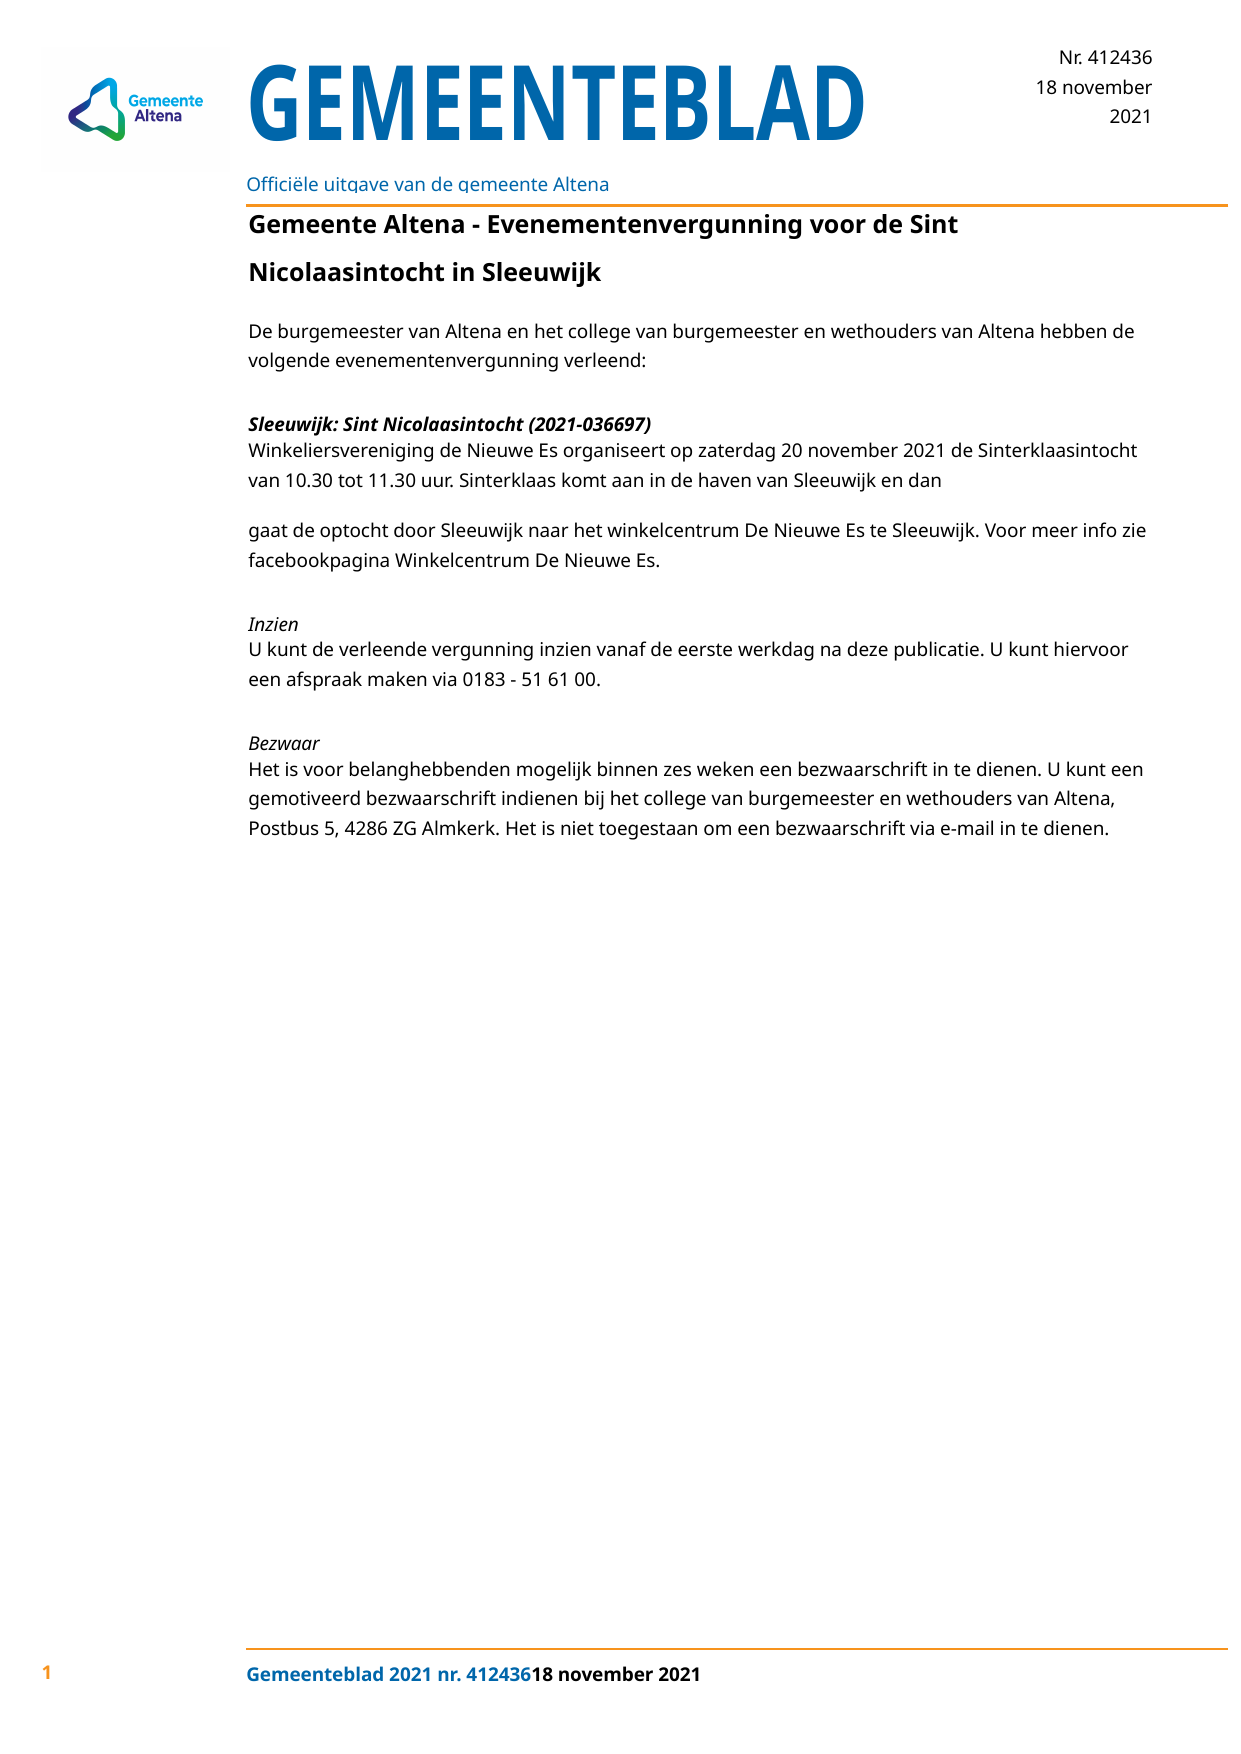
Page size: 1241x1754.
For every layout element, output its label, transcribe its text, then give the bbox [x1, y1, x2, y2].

text Sleeuwijk: Sint Nicolaasintocht (2021-036697) [248, 411, 1152, 437]
picture [41, 47, 231, 172]
text Inzien [248, 611, 1152, 636]
text Winkeliersvereniging de Nieuwe Es organiseert op zaterdag 20 november 2021 de Sinterklaasintocht van 10.30 tot 11.30 uur. Sinterklaas komt aan in de haven van Sleeuwijk en dan [248, 437, 1152, 492]
text De burgemeester van Altena en het college van burgemeester en wethouders van Altena hebben de volgende evenementenvergunning verleend: [248, 318, 1152, 373]
text U kunt de verleende vergunning inzien vanaf de eerste werkdag na deze publicatie. U kunt hiervoor een afspraak maken via 0183 - 51 61 00. [248, 636, 1152, 692]
text Bezwaar [248, 730, 1152, 756]
text gaat de optocht door Sleeuwijk naar het winkelcentrum De Nieuwe Es te Sleeuwijk. Voor meer info zie facebookpagina Winkelcentrum De Nieuwe Es. [248, 517, 1152, 572]
text Het is voor belanghebbenden mogelijk binnen zes weken een bezwaarschrift in te dienen. U kunt een gemotiveerd bezwaarschrift indienen bij het college van burgemeester en wethouders van Altena, Postbus 5, 4286 ZG Almkerk. Het is niet toegestaan om een bezwaarschrift via e-mail in te dienen. [248, 756, 1152, 841]
text Gemeente Altena - Evenementenvergunning voor de Sint Nicolaasintocht in Sleeuwijk [248, 207, 1152, 288]
